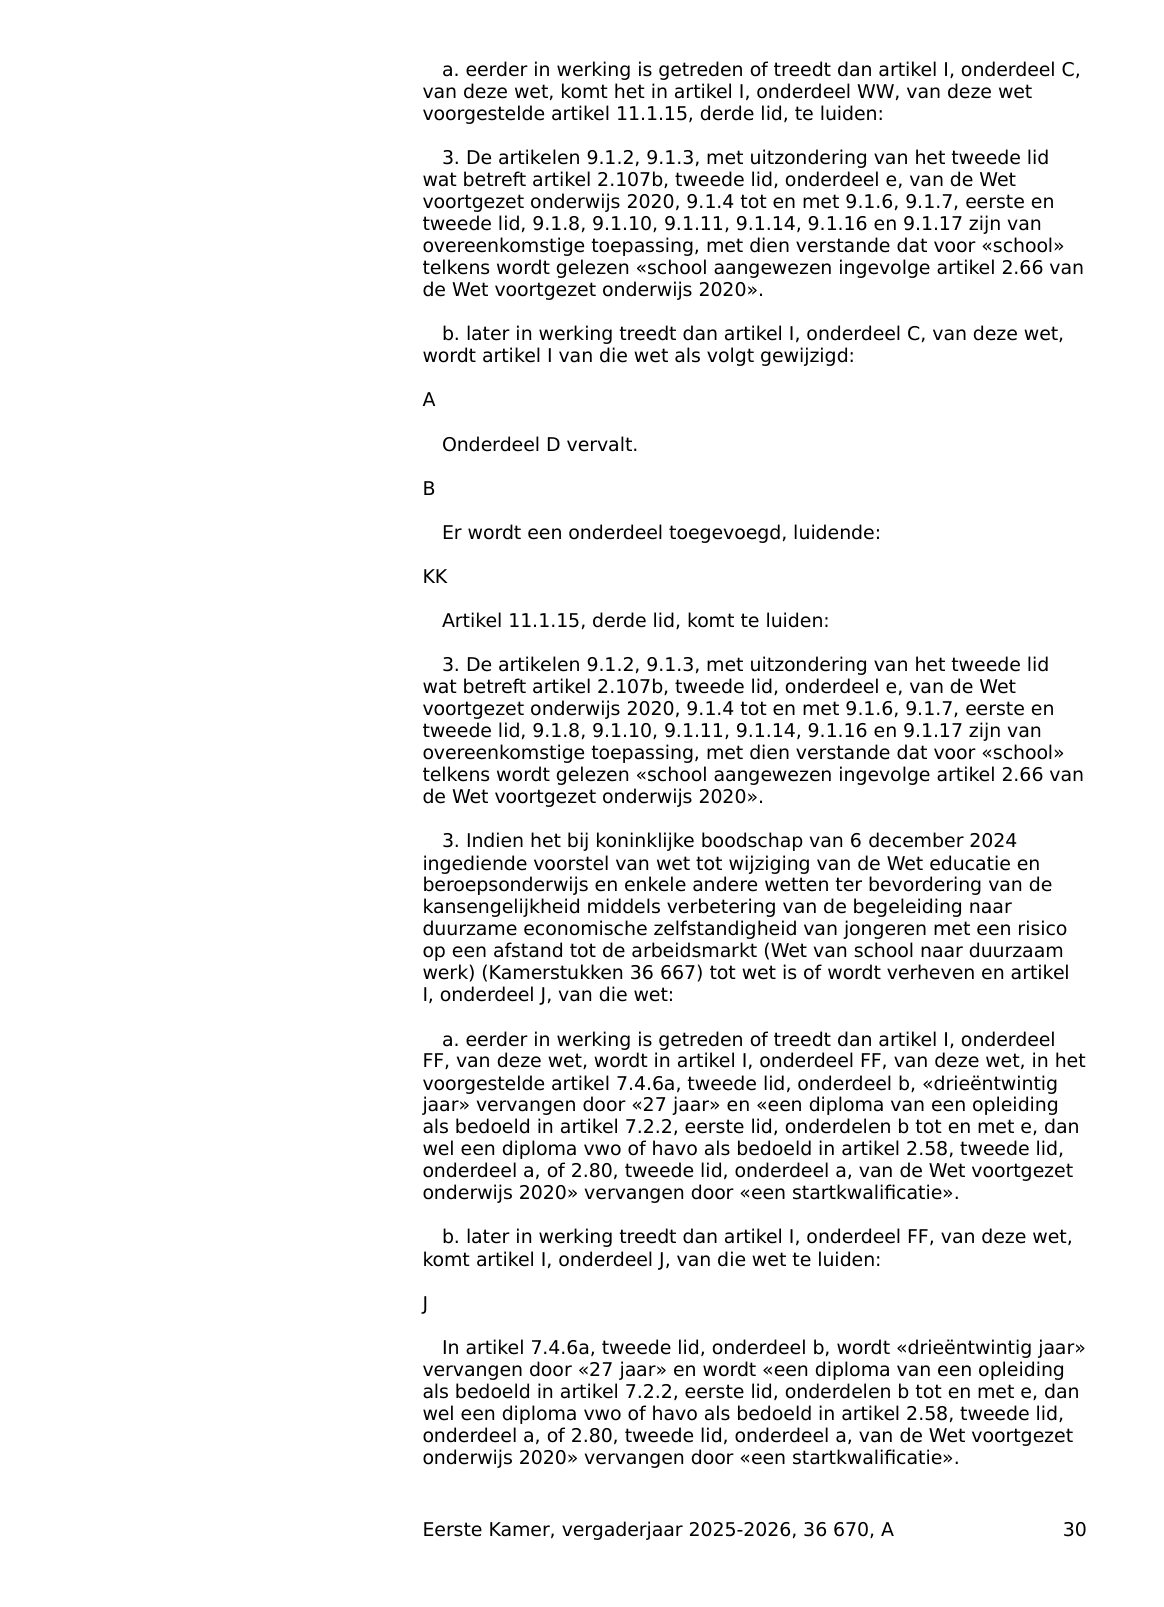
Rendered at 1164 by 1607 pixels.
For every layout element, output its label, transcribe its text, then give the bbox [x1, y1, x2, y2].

text Artikel 11.1.15, derde lid, komt te luiden: [422, 610, 1087, 632]
text 3. De artikelen 9.1.2, 9.1.3, met uitzondering van het tweede lid wat betreft artikel 2.107b, tweede lid, onderdeel e, van de Wet voortgezet onderwijs 2020, 9.1.4 tot en met 9.1.6, 9.1.7, eerste en tweede lid, 9.1.8, 9.1.10, 9.1.11, 9.1.14, 9.1.16 en 9.1.17 zijn van overeenkomstige toepassing, met dien verstande dat voor «school» telkens wordt gelezen «school aangewezen ingevolge artikel 2.66 van de Wet voortgezet onderwijs 2020». [422, 654, 1087, 808]
text Onderdeel D vervalt. [422, 433, 1087, 456]
text B [422, 478, 1087, 500]
text b. later in werking treedt dan artikel I, onderdeel FF, van deze wet, komt artikel I, onderdeel J, van die wet te luiden: [422, 1226, 1087, 1270]
text b. later in werking treedt dan artikel I, onderdeel C, van deze wet, wordt artikel I van die wet als volgt gewijzigd: [422, 323, 1087, 367]
text a. eerder in werking is getreden of treedt dan artikel I, onderdeel C, van deze wet, komt het in artikel I, onderdeel WW, van deze wet voorgestelde artikel 11.1.15, derde lid, te luiden: [422, 59, 1087, 125]
text a. eerder in werking is getreden of treedt dan artikel I, onderdeel FF, van deze wet, wordt in artikel I, onderdeel FF, van deze wet, in het voorgestelde artikel 7.4.6a, tweede lid, onderdeel b, «drieëntwintig jaar» vervangen door «27 jaar» en «een diploma van een opleiding als bedoeld in artikel 7.2.2, eerste lid, onderdelen b tot en met e, dan wel een diploma vwo of havo als bedoeld in artikel 2.58, tweede lid, onderdeel a, of 2.80, tweede lid, onderdeel a, van de Wet voortgezet onderwijs 2020» vervangen door «een startkwalificatie». [422, 1028, 1087, 1204]
text J [422, 1293, 1087, 1314]
text In artikel 7.4.6a, tweede lid, onderdeel b, wordt «drieëntwintig jaar» vervangen door «27 jaar» en wordt «een diploma van een opleiding als bedoeld in artikel 7.2.2, eerste lid, onderdelen b tot en met e, dan wel een diploma vwo of havo als bedoeld in artikel 2.58, tweede lid, onderdeel a, of 2.80, tweede lid, onderdeel a, van de Wet voortgezet onderwijs 2020» vervangen door «een startkwalificatie». [422, 1337, 1087, 1469]
text 3. De artikelen 9.1.2, 9.1.3, met uitzondering van het tweede lid wat betreft artikel 2.107b, tweede lid, onderdeel e, van de Wet voortgezet onderwijs 2020, 9.1.4 tot en met 9.1.6, 9.1.7, eerste en tweede lid, 9.1.8, 9.1.10, 9.1.11, 9.1.14, 9.1.16 en 9.1.17 zijn van overeenkomstige toepassing, met dien verstande dat voor «school» telkens wordt gelezen «school aangewezen ingevolge artikel 2.66 van de Wet voortgezet onderwijs 2020». [422, 147, 1087, 301]
text KK [422, 566, 1087, 588]
text 3. Indien het bij koninklijke boodschap van 6 december 2024 ingediende voorstel van wet tot wijziging van de Wet educatie en beroepsonderwijs en enkele andere wetten ter bevordering van de kansengelijkheid middels verbetering van de begeleiding naar duurzame economische zelfstandigheid van jongeren met een risico op een afstand tot de arbeidsmarkt (Wet van school naar duurzaam werk) (Kamerstukken 36 667) tot wet is of wordt verheven en artikel I, onderdeel J, van die wet: [422, 830, 1087, 1006]
text Er wordt een onderdeel toegevoegd, luidende: [422, 522, 1087, 544]
text A [422, 389, 1087, 411]
